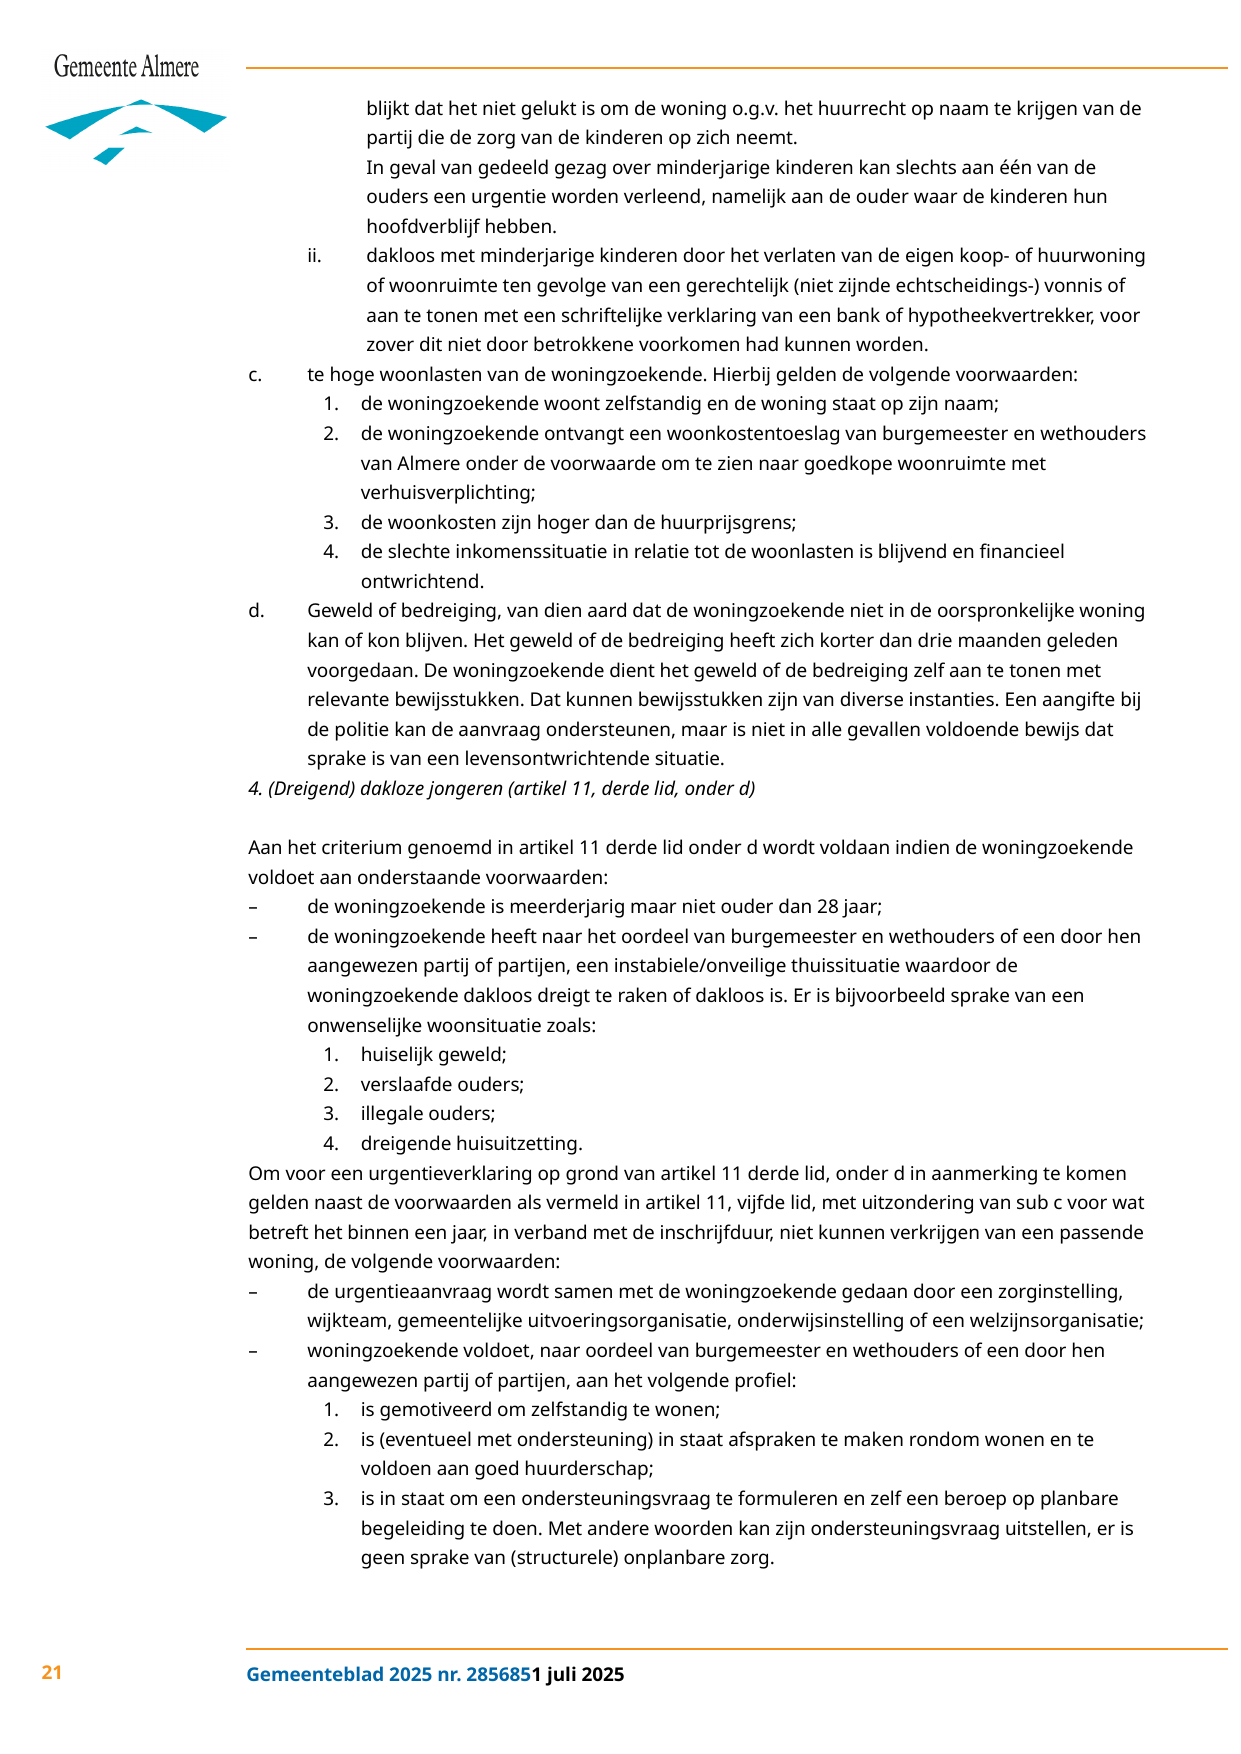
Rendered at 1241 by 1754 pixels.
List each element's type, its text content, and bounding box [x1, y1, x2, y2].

list de woningzoekende woont zelfstandig en de woning staat op zijn naam; [323, 391, 1152, 416]
list is in staat om een ondersteuningsvraag te formuleren en zelf een beroep op planbare begeleiding te doen. Met andere woorden kan zijn ondersteuningsvraag uitstellen, er is geen sprake van (structurele) onplanbare zorg. [323, 1485, 1152, 1570]
list dakloos met minderjarige kinderen door het verlaten van de eigen koop- of huurwoning of woonruimte ten gevolge van een gerechtelijk (niet zijnde echtscheidings-) vonnis of aan te tonen met een schriftelijke verklaring van een bank of hypotheekvertrekker, voor zover dit niet door betrokkene voorkomen had kunnen worden. [307, 243, 1152, 357]
list illegale ouders; [323, 1101, 1152, 1126]
list verslaafde ouders; [323, 1071, 1152, 1097]
list de slechte inkomenssituatie in relatie tot de woonlasten is blijvend en financieel ontwrichtend. [323, 538, 1152, 594]
list In geval van gedeeld gezag over minderjarige kinderen kan slechts aan één van de ouders een urgentie worden verleend, namelijk aan de ouder waar de kinderen hun hoofdverblijf hebben. [307, 154, 1152, 239]
picture [41, 47, 231, 172]
list de woningzoekende is meerderjarig maar niet ouder dan 28 jaar; [248, 893, 1152, 919]
list de woningzoekende ontvangt een woonkostentoeslag van burgemeester en wethouders van Almere onder de voorwaarde om te zien naar goedkope woonruimte met verhuisverplichting; [323, 420, 1152, 505]
list te hoge woonlasten van de woningzoekende. Hierbij gelden de volgende voorwaarden: [248, 361, 1152, 387]
list woningzoekende voldoet, naar oordeel van burgemeester en wethouders of een door hen aangewezen partij of partijen, aan het volgende profiel: [248, 1337, 1152, 1393]
text Aan het criterium genoemd in artikel 11 derde lid onder d wordt voldaan indien de woningzoekende voldoet aan onderstaande voorwaarden: [248, 834, 1152, 890]
list blijkt dat het niet gelukt is om de woning o.g.v. het huurrecht op naam te krijgen van de partij die de zorg van de kinderen op zich neemt. [307, 95, 1152, 150]
list Geweld of bedreiging, van dien aard dat de woningzoekende niet in de oorspronkelijke woning kan of kon blijven. Het geweld of de bedreiging heeft zich korter dan drie maanden geleden voorgedaan. De woningzoekende dient het geweld of de bedreiging zelf aan te tonen met relevante bewijsstukken. Dat kunnen bewijsstukken zijn van diverse instanties. Een aangifte bij de politie kan de aanvraag ondersteunen, maar is niet in alle gevallen voldoende bewijs dat sprake is van een levensontwrichtende situatie. [248, 598, 1152, 771]
list is (eventueel met ondersteuning) in staat afspraken te maken rondom wonen en te voldoen aan goed huurderschap; [323, 1426, 1152, 1481]
list de urgentieaanvraag wordt samen met de woningzoekende gedaan door een zorginstelling, wijkteam, gemeentelijke uitvoeringsorganisatie, onderwijsinstelling of een welzijnsorganisatie; [248, 1278, 1152, 1333]
list is gemotiveerd om zelfstandig te wonen; [323, 1396, 1152, 1422]
list de woningzoekende heeft naar het oordeel van burgemeester en wethouders of een door hen aangewezen partij of partijen, een instabiele/onveilige thuissituatie waardoor de woningzoekende dakloos dreigt te raken of dakloos is. Er is bijvoorbeeld sprake van een onwenselijke woonsituatie zoals: [248, 923, 1152, 1038]
text Om voor een urgentieverklaring op grond van artikel 11 derde lid, onder d in aanmerking te komen gelden naast de voorwaarden als vermeld in artikel 11, vijfde lid, met uitzondering van sub c voor wat betreft het binnen een jaar, in verband met de inschrijfduur, niet kunnen verkrijgen van een passende woning, de volgende voorwaarden: [248, 1160, 1152, 1274]
list de woonkosten zijn hoger dan de huurprijsgrens; [323, 509, 1152, 535]
text 4. (Dreigend) dakloze jongeren (artikel 11, derde lid, onder d) [248, 775, 1152, 801]
list dreigende huisuitzetting. [323, 1130, 1152, 1156]
list huiselijk geweld; [323, 1041, 1152, 1067]
